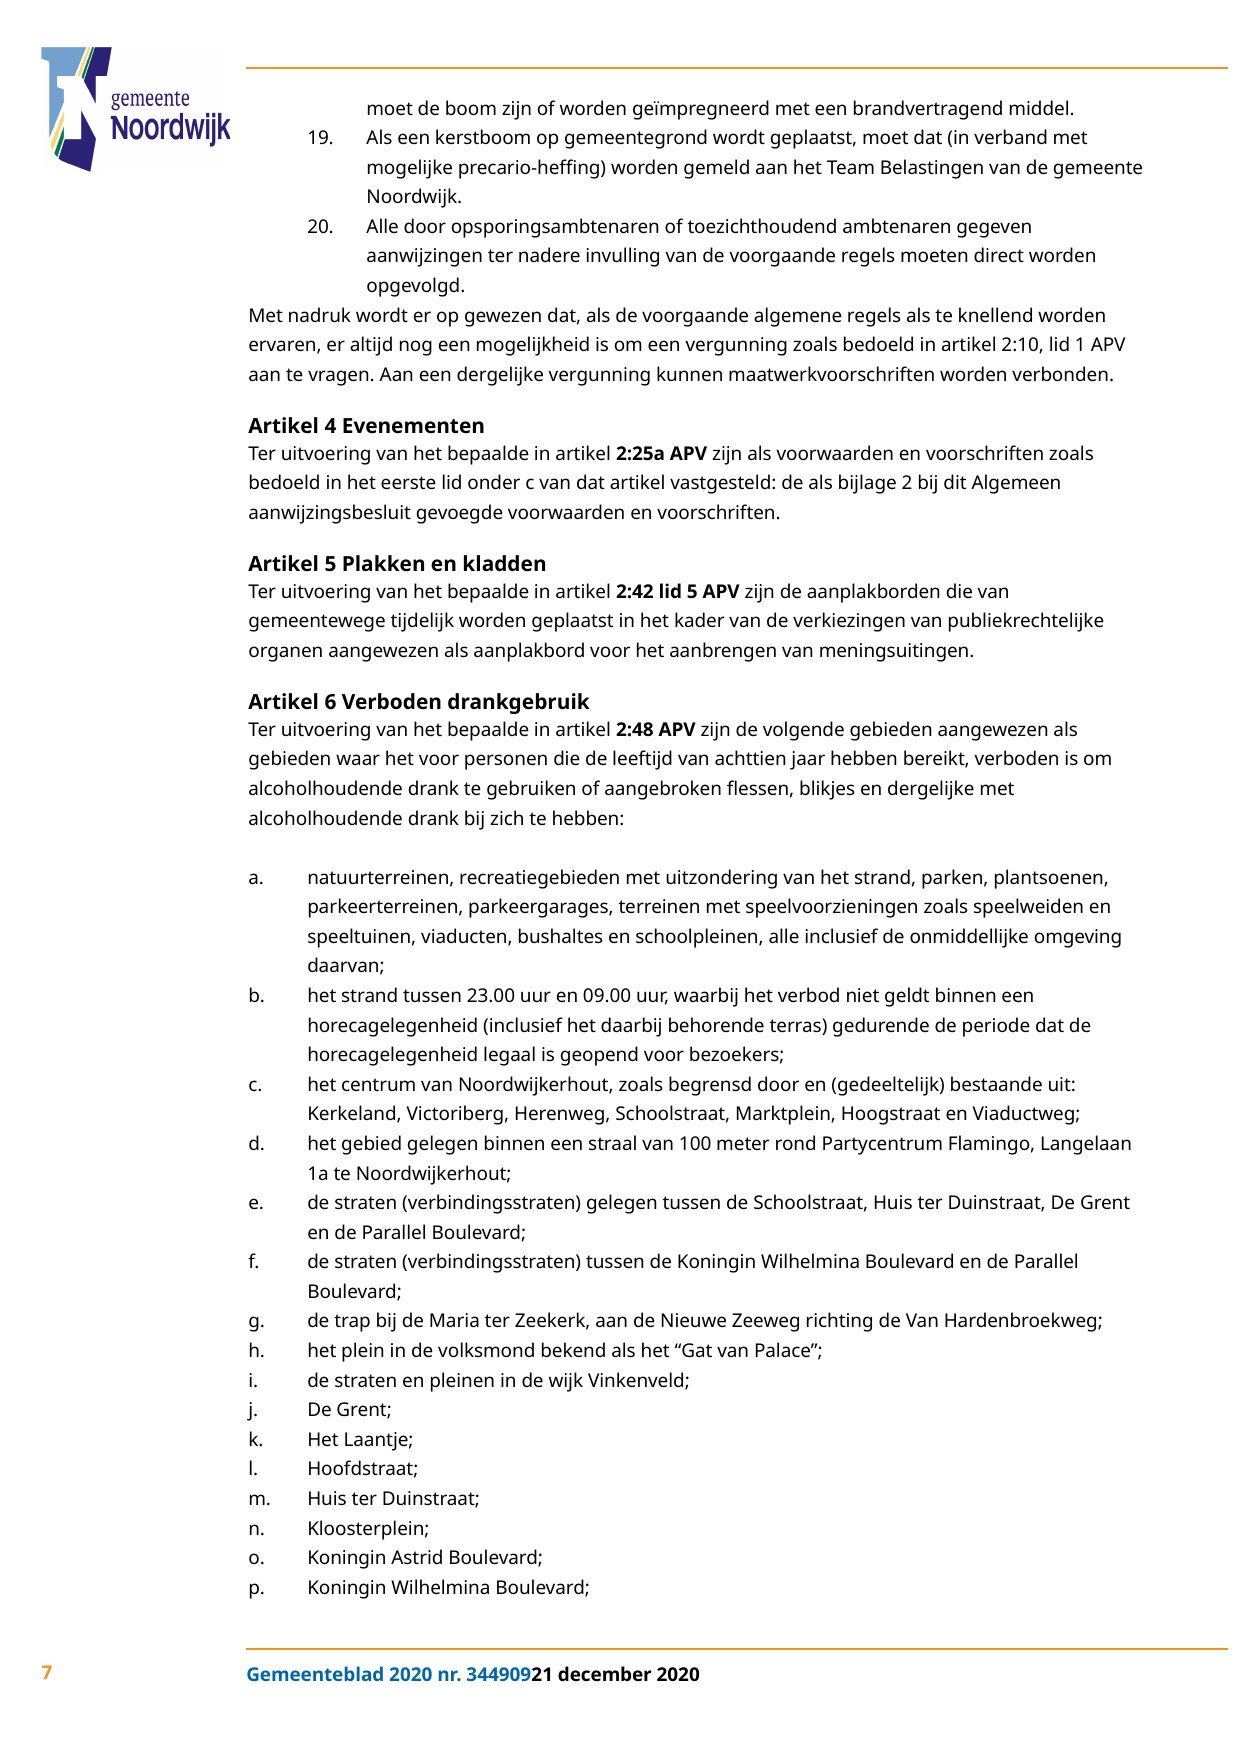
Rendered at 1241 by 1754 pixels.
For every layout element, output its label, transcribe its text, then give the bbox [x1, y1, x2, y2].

list het plein in de volksmond bekend als het “Gat van Palace”; [248, 1337, 1152, 1363]
list het centrum van Noordwijkerhout, zoals begrensd door en (gedeeltelijk) bestaande uit: Kerkeland, Victoriberg, Herenweg, Schoolstraat, Marktplein, Hoogstraat en Viaductweg; [248, 1071, 1152, 1126]
list moet de boom zijn of worden geïmpregneerd met een brandvertragend middel. [307, 95, 1152, 121]
list Hoofdstraat; [248, 1456, 1152, 1481]
list De Grent; [248, 1396, 1152, 1422]
list Koningin Astrid Boulevard; [248, 1544, 1152, 1570]
list het gebied gelegen binnen een straal van 100 meter rond Partycentrum Flamingo, Langelaan 1a te Noordwijkerhout; [248, 1130, 1152, 1185]
list Huis ter Duinstraat; [248, 1485, 1152, 1511]
list de trap bij de Maria ter Zeekerk, aan de Nieuwe Zeeweg richting de Van Hardenbroekweg; [248, 1308, 1152, 1333]
list Als een kerstboom op gemeentegrond wordt geplaatst, moet dat (in verband met mogelijke precario-heffing) worden gemeld aan het Team Belastingen van de gemeente Noordwijk. [307, 124, 1152, 209]
text Ter uitvoering van het bepaalde in artikel 2:25a APV zijn als voorwaarden en voorschriften zoals bedoeld in het eerste lid onder c van dat artikel vastgesteld: de als bijlage 2 bij dit Algemeen aanwijzingsbesluit gevoegde voorwaarden en voorschriften. [248, 440, 1152, 525]
list de straten (verbindingsstraten) gelegen tussen de Schoolstraat, Huis ter Duinstraat, De Grent en de Parallel Boulevard; [248, 1189, 1152, 1244]
picture [41, 47, 231, 172]
text Artikel 6 Verboden drankgebruik [248, 687, 1152, 716]
list Het Laantje; [248, 1426, 1152, 1452]
list Koningin Wilhelmina Boulevard; [248, 1574, 1152, 1599]
list Alle door opsporingsambtenaren of toezichthoudend ambtenaren gegeven aanwijzingen ter nadere invulling van de voorgaande regels moeten direct worden opgevolgd. [307, 213, 1152, 298]
text Ter uitvoering van het bepaalde in artikel 2:42 lid 5 APV zijn de aanplakborden die van gemeentewege tijdelijk worden geplaatst in het kader van de verkiezingen van publiekrechtelijke organen aangewezen als aanplakbord voor het aanbrengen van meningsuitingen. [248, 578, 1152, 663]
text Ter uitvoering van het bepaalde in artikel 2:48 APV zijn de volgende gebieden aangewezen als gebieden waar het voor personen die de leeftijd van achttien jaar hebben bereikt, verboden is om alcoholhoudende drank te gebruiken of aangebroken flessen, blikjes en dergelijke met alcoholhoudende drank bij zich te hebben: [248, 716, 1152, 830]
list Kloosterplein; [248, 1515, 1152, 1540]
list het strand tussen 23.00 uur en 09.00 uur, waarbij het verbod niet geldt binnen een horecagelegenheid (inclusief het daarbij behorende terras) gedurende de periode dat de horecagelegenheid legaal is geopend voor bezoekers; [248, 982, 1152, 1067]
text Met nadruk wordt er op gewezen dat, als de voorgaande algemene regels als te knellend worden ervaren, er altijd nog een mogelijkheid is om een vergunning zoals bedoeld in artikel 2:10, lid 1 APV aan te vragen. Aan een dergelijke vergunning kunnen maatwerkvoorschriften worden verbonden. [248, 302, 1152, 387]
text Artikel 5 Plakken en kladden [248, 549, 1152, 578]
list de straten (verbindingsstraten) tussen de Koningin Wilhelmina Boulevard en de Parallel Boulevard; [248, 1248, 1152, 1304]
list natuurterreinen, recreatiegebieden met uitzondering van het strand, parken, plantsoenen, parkeerterreinen, parkeergarages, terreinen met speelvoorzieningen zoals speelweiden en speeltuinen, viaducten, bushaltes en schoolpleinen, alle inclusief de onmiddellijke omgeving daarvan; [248, 864, 1152, 978]
text Artikel 4 Evenementen [248, 411, 1152, 440]
list de straten en pleinen in de wijk Vinkenveld; [248, 1367, 1152, 1392]
